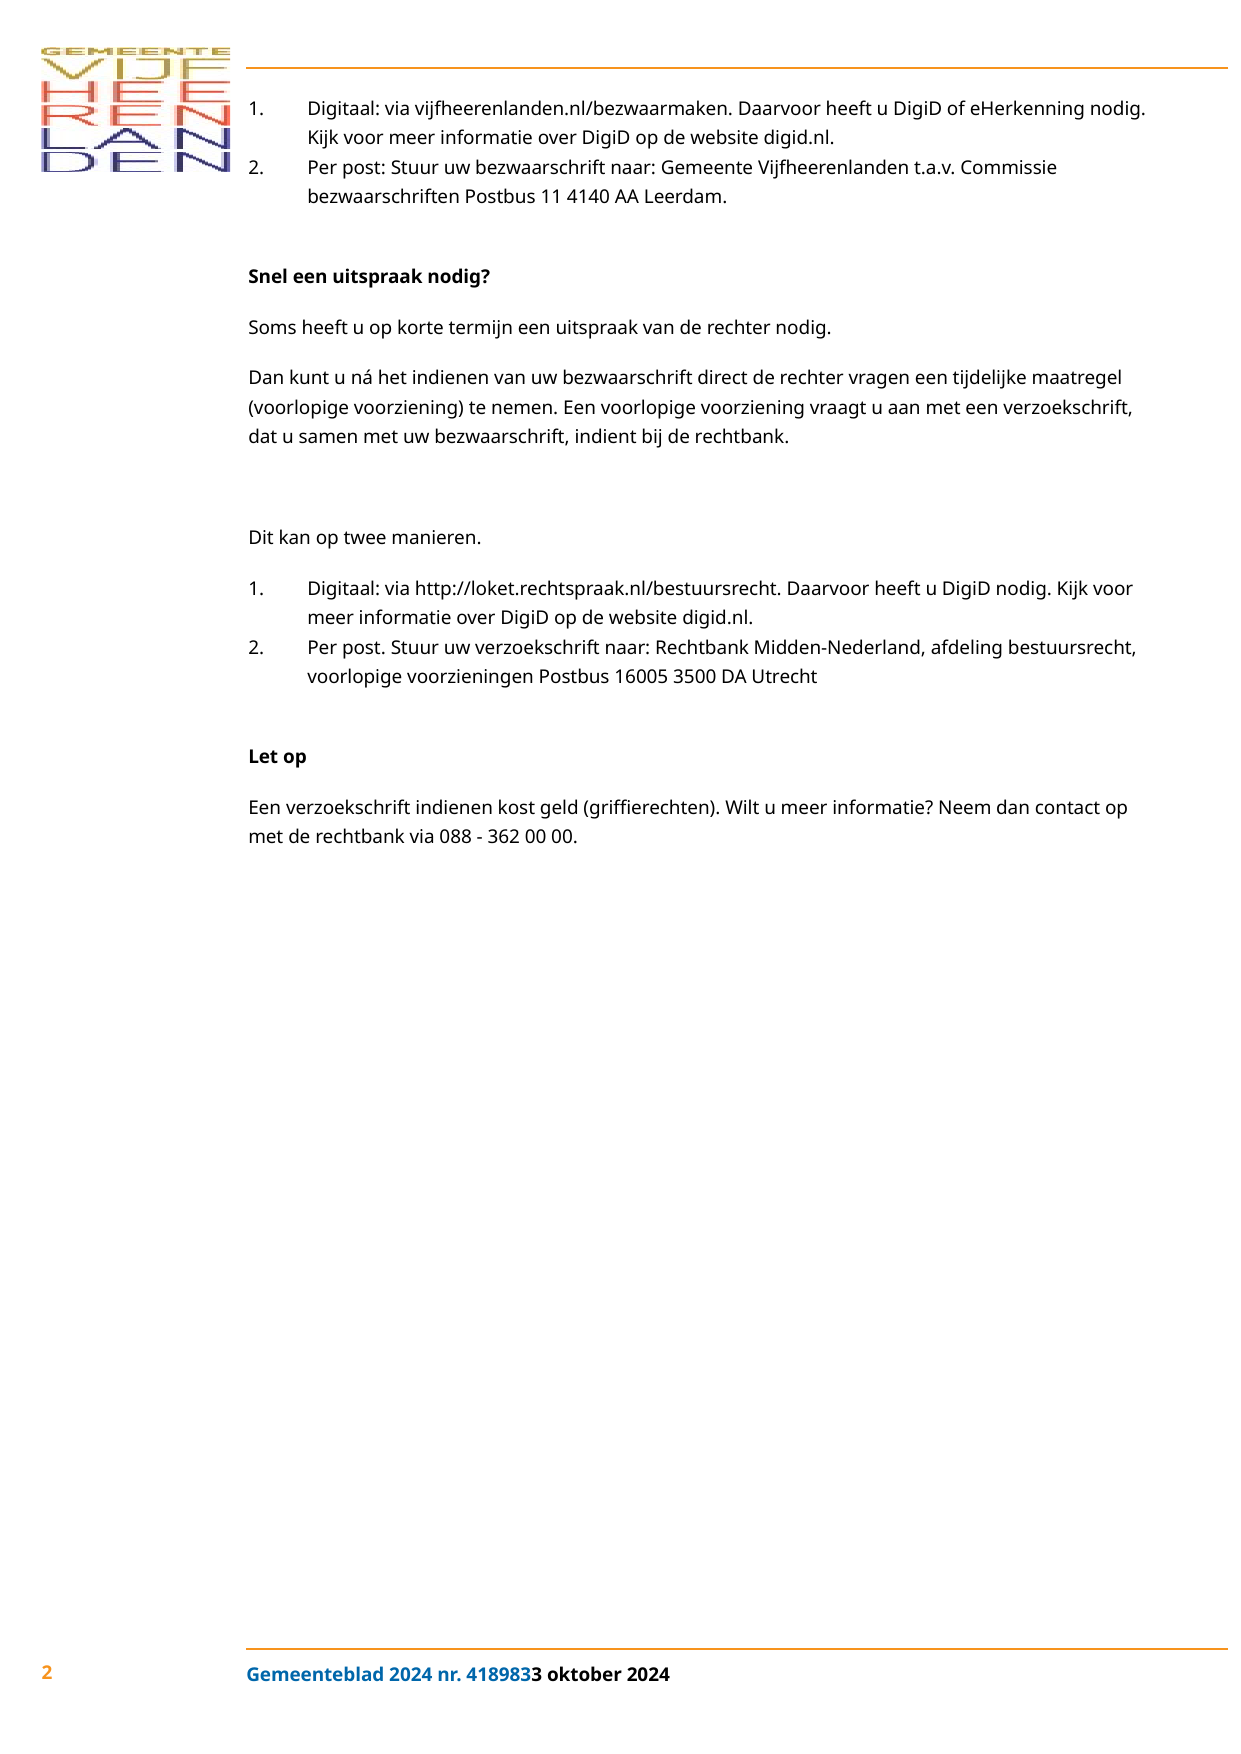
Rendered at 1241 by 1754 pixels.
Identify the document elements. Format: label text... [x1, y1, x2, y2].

text Snel een uitspraak nodig? [248, 263, 1152, 289]
list Per post. Stuur uw verzoekschrift naar: Rechtbank Midden-Nederland, afdeling bestuursrecht, voorlopige voorzieningen Postbus 16005 3500 DA Utrecht [248, 634, 1152, 689]
list Per post: Stuur uw bezwaarschrift naar: Gemeente Vijfheerenlanden t.a.v. Commissie bezwaarschriften Postbus 11 4140 AA Leerdam. [248, 154, 1152, 209]
list Digitaal: via http://loket.rechtspraak.nl/bestuursrecht. Daarvoor heeft u DigiD nodig. Kijk voor meer informatie over DigiD op de website digid.nl. [248, 575, 1152, 630]
text Soms heeft u op korte termijn een uitspraak van de rechter nodig. [248, 314, 1152, 340]
text Let op [248, 743, 1152, 769]
list Digitaal: via vijfheerenlanden.nl/bezwaarmaken. Daarvoor heeft u DigiD of eHerkenning nodig. Kijk voor meer informatie over DigiD op de website digid.nl. [248, 95, 1152, 150]
picture [41, 47, 231, 172]
text Dan kunt u ná het indienen van uw bezwaarschrift direct de rechter vragen een tijdelijke maatregel (voorlopige voorziening) te nemen. Een voorlopige voorziening vraagt u aan met een verzoekschrift, dat u samen met uw bezwaarschrift, indient bij de rechtbank. [248, 364, 1152, 449]
text Dit kan op twee manieren. [248, 524, 1152, 550]
text Een verzoekschrift indienen kost geld (griffierechten). Wilt u meer informatie? Neem dan contact op met de rechtbank via 088 - 362 00 00. [248, 794, 1152, 849]
